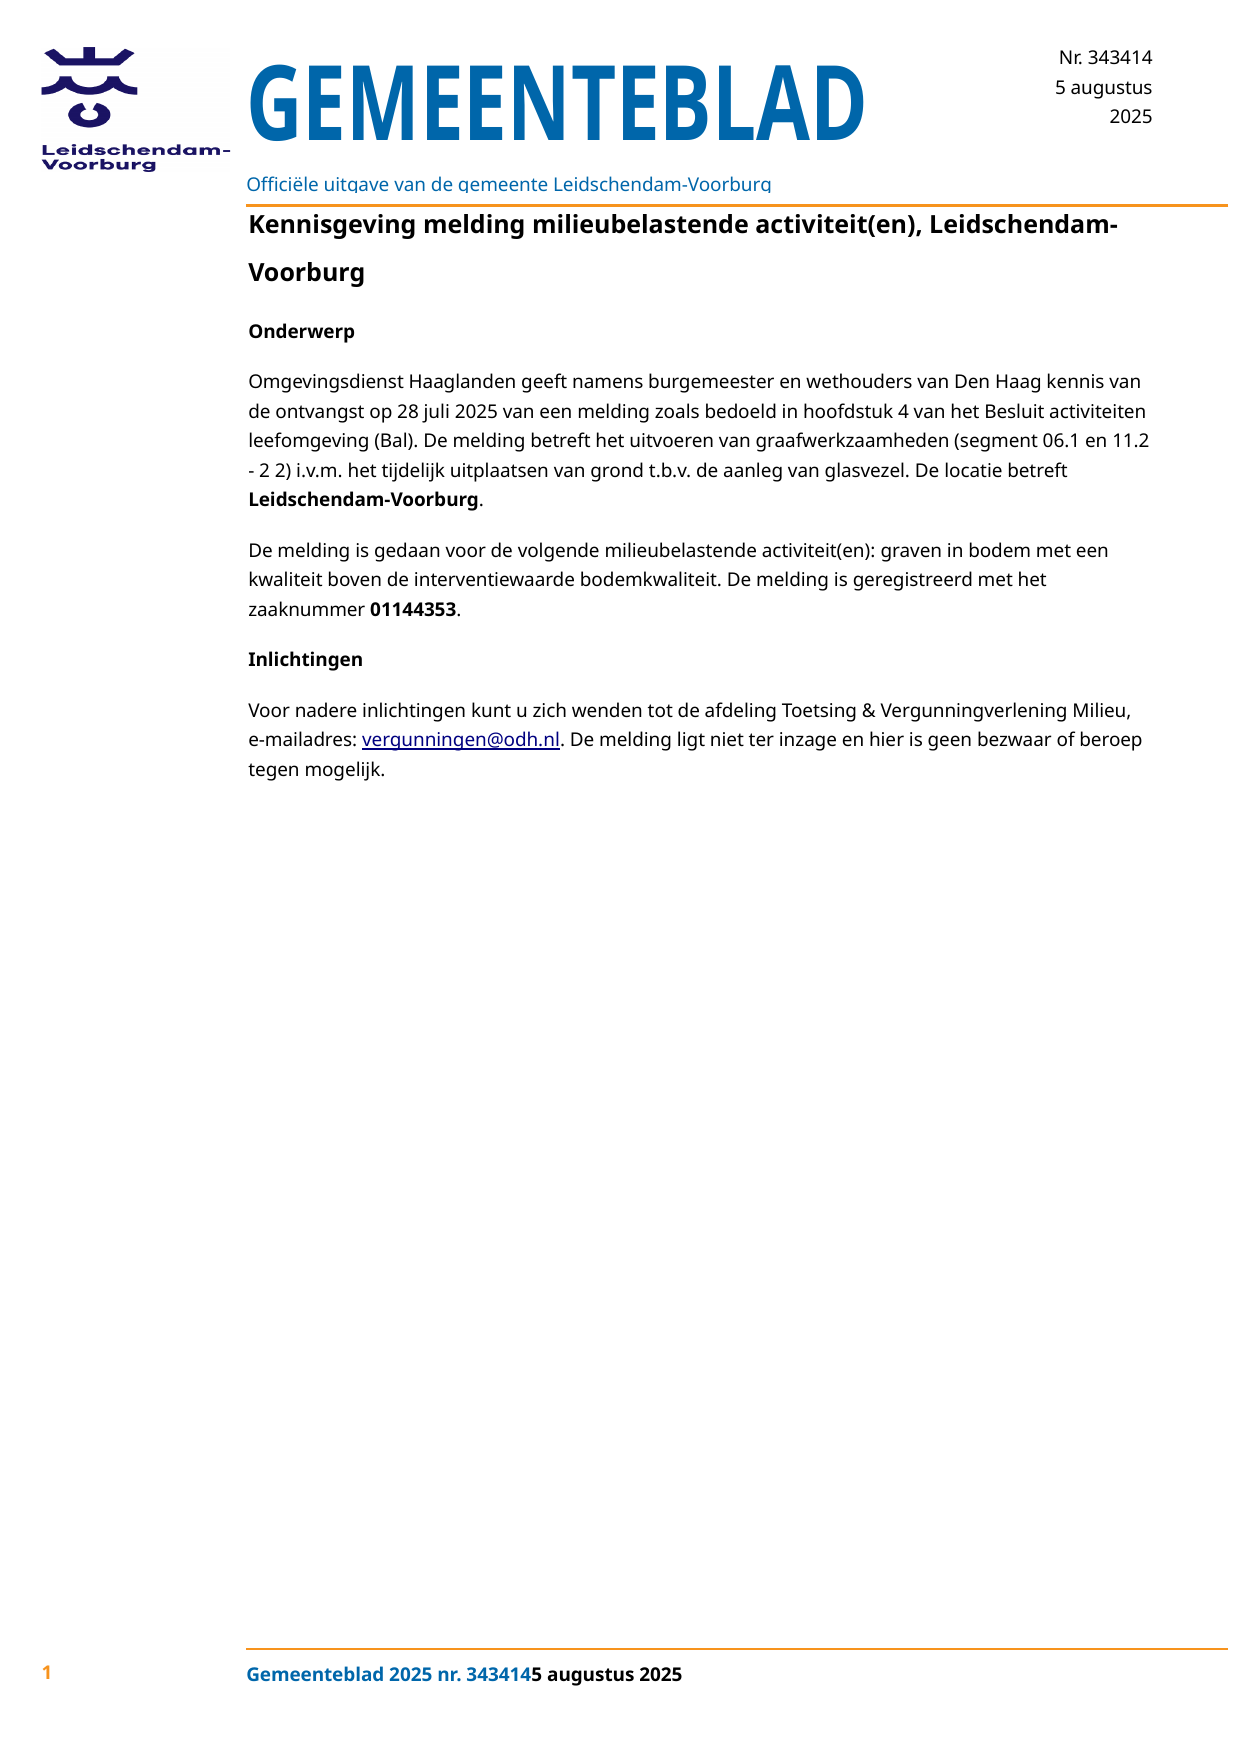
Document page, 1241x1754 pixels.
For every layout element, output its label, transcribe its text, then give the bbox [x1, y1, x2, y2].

text Inlichtingen [248, 647, 1152, 672]
text Kennisgeving melding milieubelastende activiteit(en), Leidschendam-Voorburg [248, 207, 1152, 288]
picture [41, 47, 231, 172]
text Voor nadere inlichtingen kunt u zich wenden tot de afdeling Toetsing & Vergunningverlening Milieu, e-mailadres: vergunningen@odh.nl. De melding ligt niet ter inzage en hier is geen bezwaar of beroep tegen mogelijk. [248, 697, 1152, 782]
text Omgevingsdienst Haaglanden geeft namens burgemeester en wethouders van Den Haag kennis van de ontvangst op 28 juli 2025 van een melding zoals bedoeld in hoofdstuk 4 van het Besluit activiteiten leefomgeving (Bal). De melding betreft het uitvoeren van graafwerkzaamheden (segment 06.1 en 11.2 - 2 2) i.v.m. het tijdelijk uitplaatsen van grond t.b.v. de aanleg van glasvezel. De locatie betreft Leidschendam-Voorburg. [248, 368, 1152, 512]
text De melding is gedaan voor de volgende milieubelastende activiteit(en): graven in bodem met een kwaliteit boven de interventiewaarde bodemkwaliteit. De melding is geregistreerd met het zaaknummer 01144353. [248, 537, 1152, 622]
text Onderwerp [248, 318, 1152, 344]
